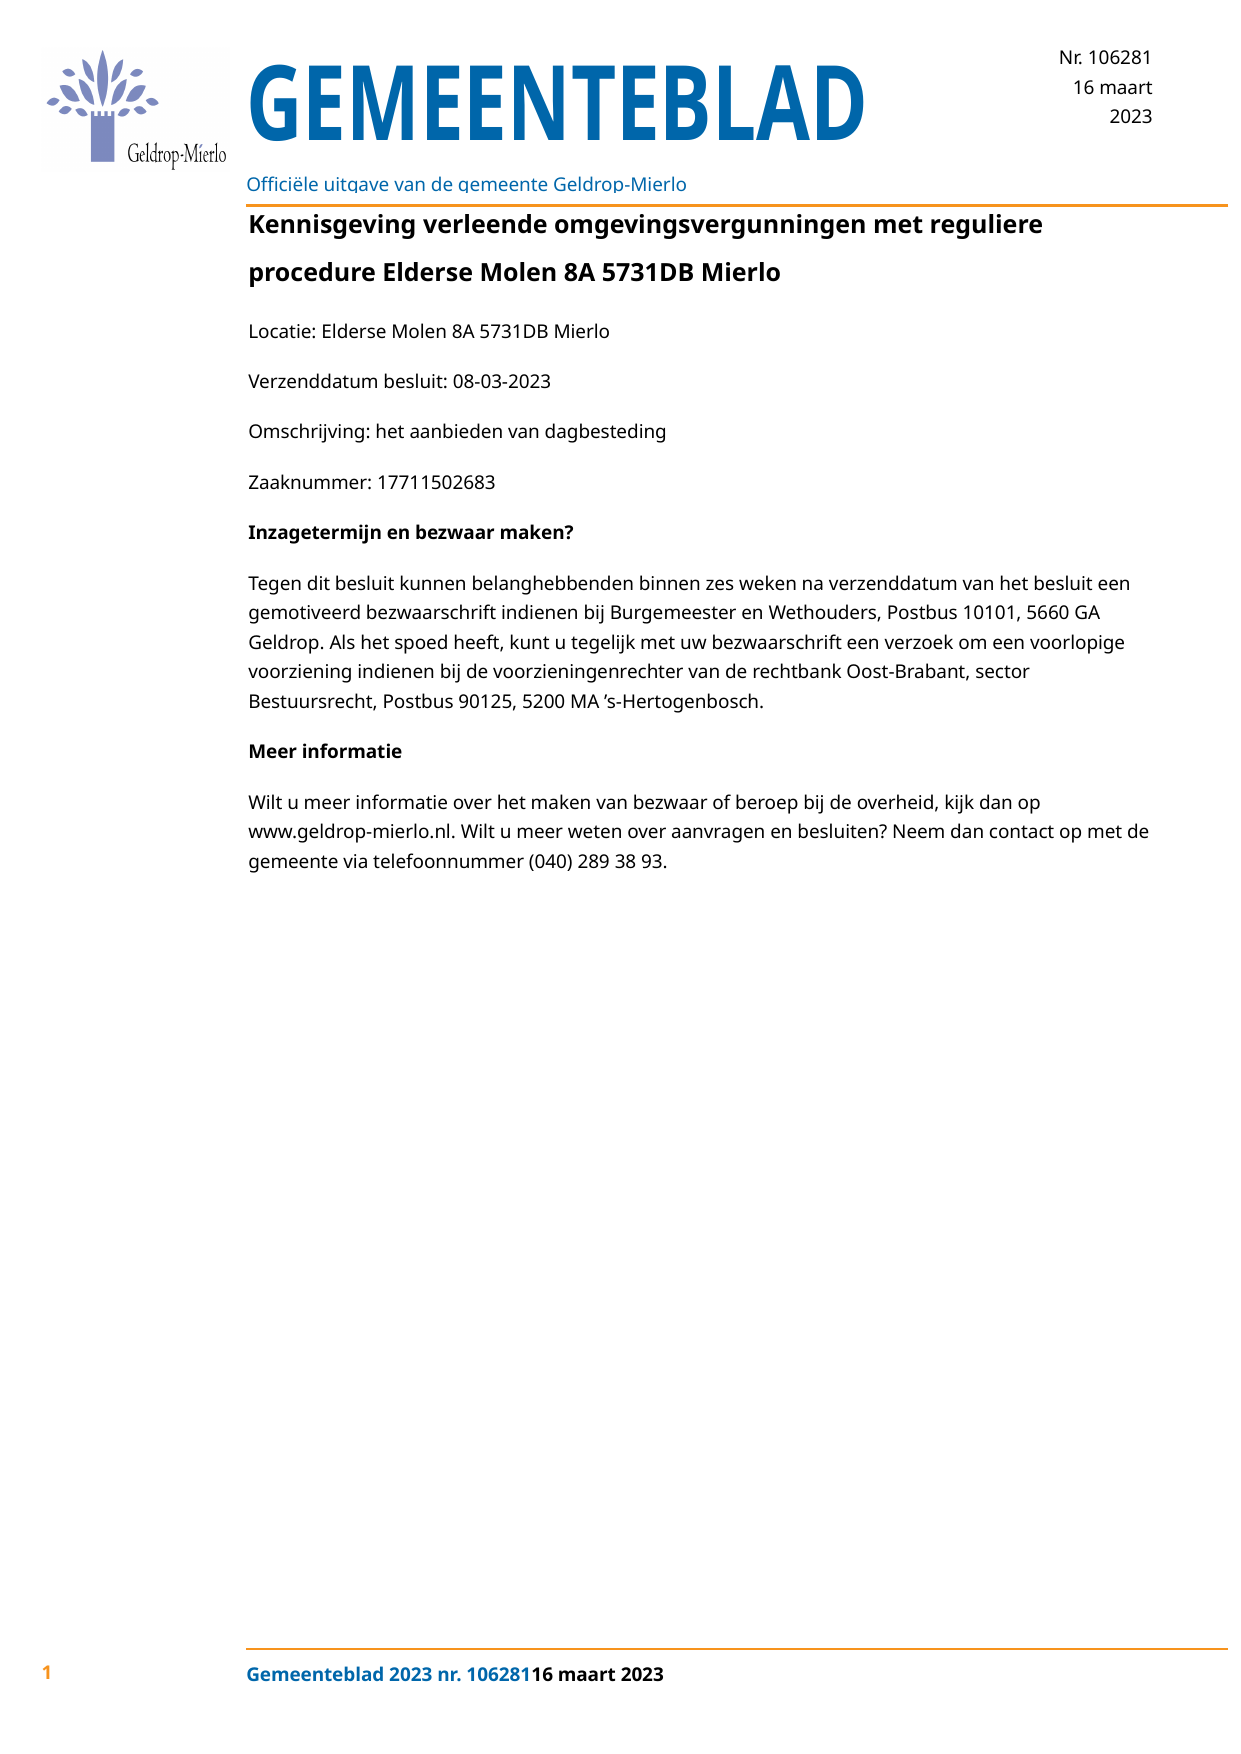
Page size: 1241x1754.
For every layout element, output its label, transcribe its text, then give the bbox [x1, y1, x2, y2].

text Zaaknummer: 17711502683 [248, 469, 1152, 495]
text Inzagetermijn en bezwaar maken? [248, 519, 1152, 545]
text Locatie: Elderse Molen 8A 5731DB Mierlo [248, 318, 1152, 344]
text Verzenddatum besluit: 08-03-2023 [248, 368, 1152, 394]
picture [41, 47, 231, 172]
text Tegen dit besluit kunnen belanghebbenden binnen zes weken na verzenddatum van het besluit een gemotiveerd bezwaarschrift indienen bij Burgemeester en Wethouders, Postbus 10101, 5660 GA Geldrop. Als het spoed heeft, kunt u tegelijk met uw bezwaarschrift een verzoek om een voorlopige voorziening indienen bij de voorzieningenrechter van de rechtbank Oost-Brabant, sector Bestuursrecht, Postbus 90125, 5200 MA ’s-Hertogenbosch. [248, 570, 1152, 714]
text Omschrijving: het aanbieden van dagbesteding [248, 419, 1152, 444]
text Wilt u meer informatie over het maken van bezwaar of beroep bij de overheid, kijk dan op www.geldrop-mierlo.nl. Wilt u meer weten over aanvragen en besluiten? Neem dan contact op met de gemeente via telefoonnummer (040) 289 38 93. [248, 789, 1152, 874]
text Meer informatie [248, 739, 1152, 764]
text Kennisgeving verleende omgevingsvergunningen met reguliere procedure Elderse Molen 8A 5731DB Mierlo [248, 207, 1152, 288]
